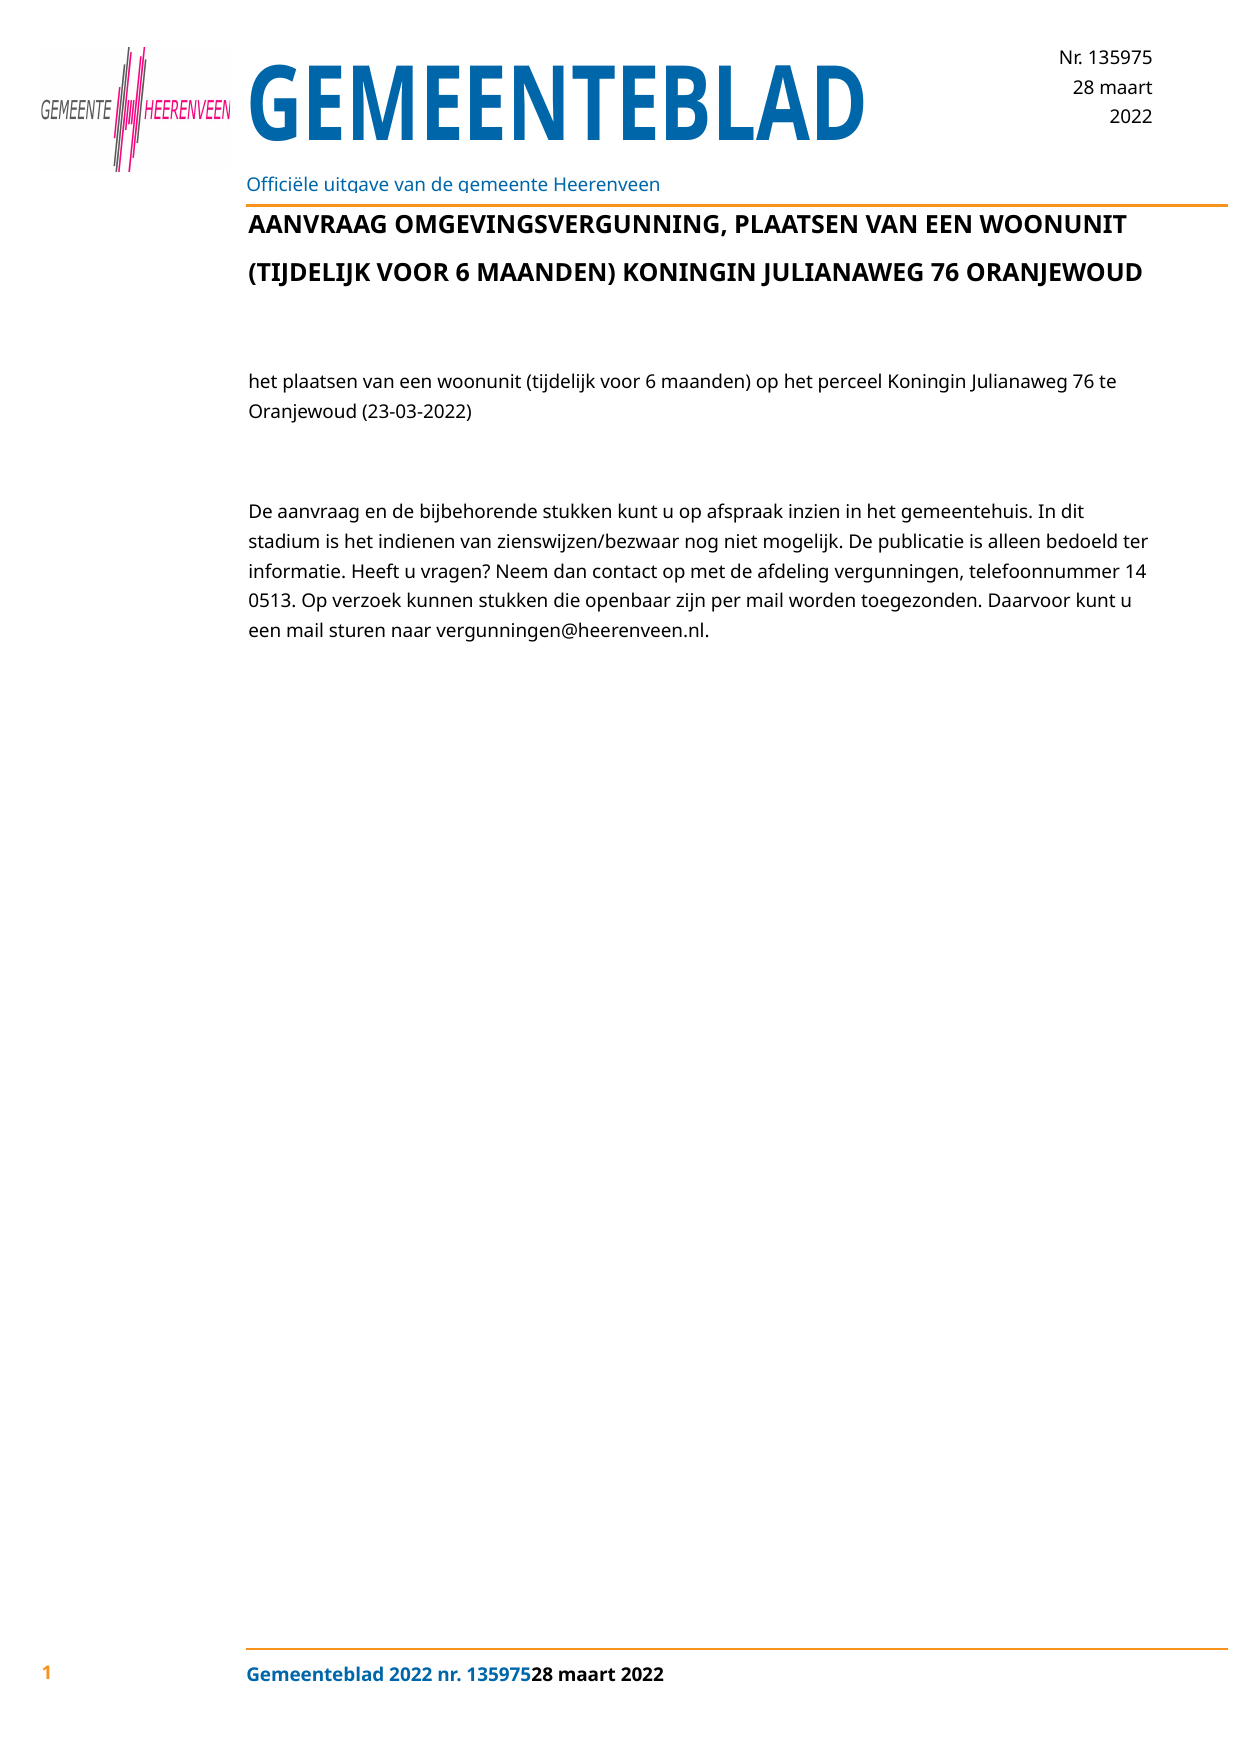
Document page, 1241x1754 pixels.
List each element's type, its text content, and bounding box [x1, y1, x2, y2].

text AANVRAAG OMGEVINGSVERGUNNING, PLAATSEN VAN EEN WOONUNIT (TIJDELIJK VOOR 6 MAANDEN) KONINGIN JULIANAWEG 76 ORANJEWOUD [248, 207, 1152, 288]
text De aanvraag en de bijbehorende stukken kunt u op afspraak inzien in het gemeentehuis. In dit stadium is het indienen van zienswijzen/bezwaar nog niet mogelijk. De publicatie is alleen bedoeld ter informatie. Heeft u vragen? Neem dan contact op met de afdeling vergunningen, telefoonnummer 14 0513. Op verzoek kunnen stukken die openbaar zijn per mail worden toegezonden. Daarvoor kunt u een mail sturen naar vergunningen@heerenveen.nl. [248, 499, 1152, 643]
text het plaatsen van een woonunit (tijdelijk voor 6 maanden) op het perceel Koningin Julianaweg 76 te Oranjewoud (23-03-2022) [248, 368, 1152, 424]
picture [41, 47, 231, 172]
